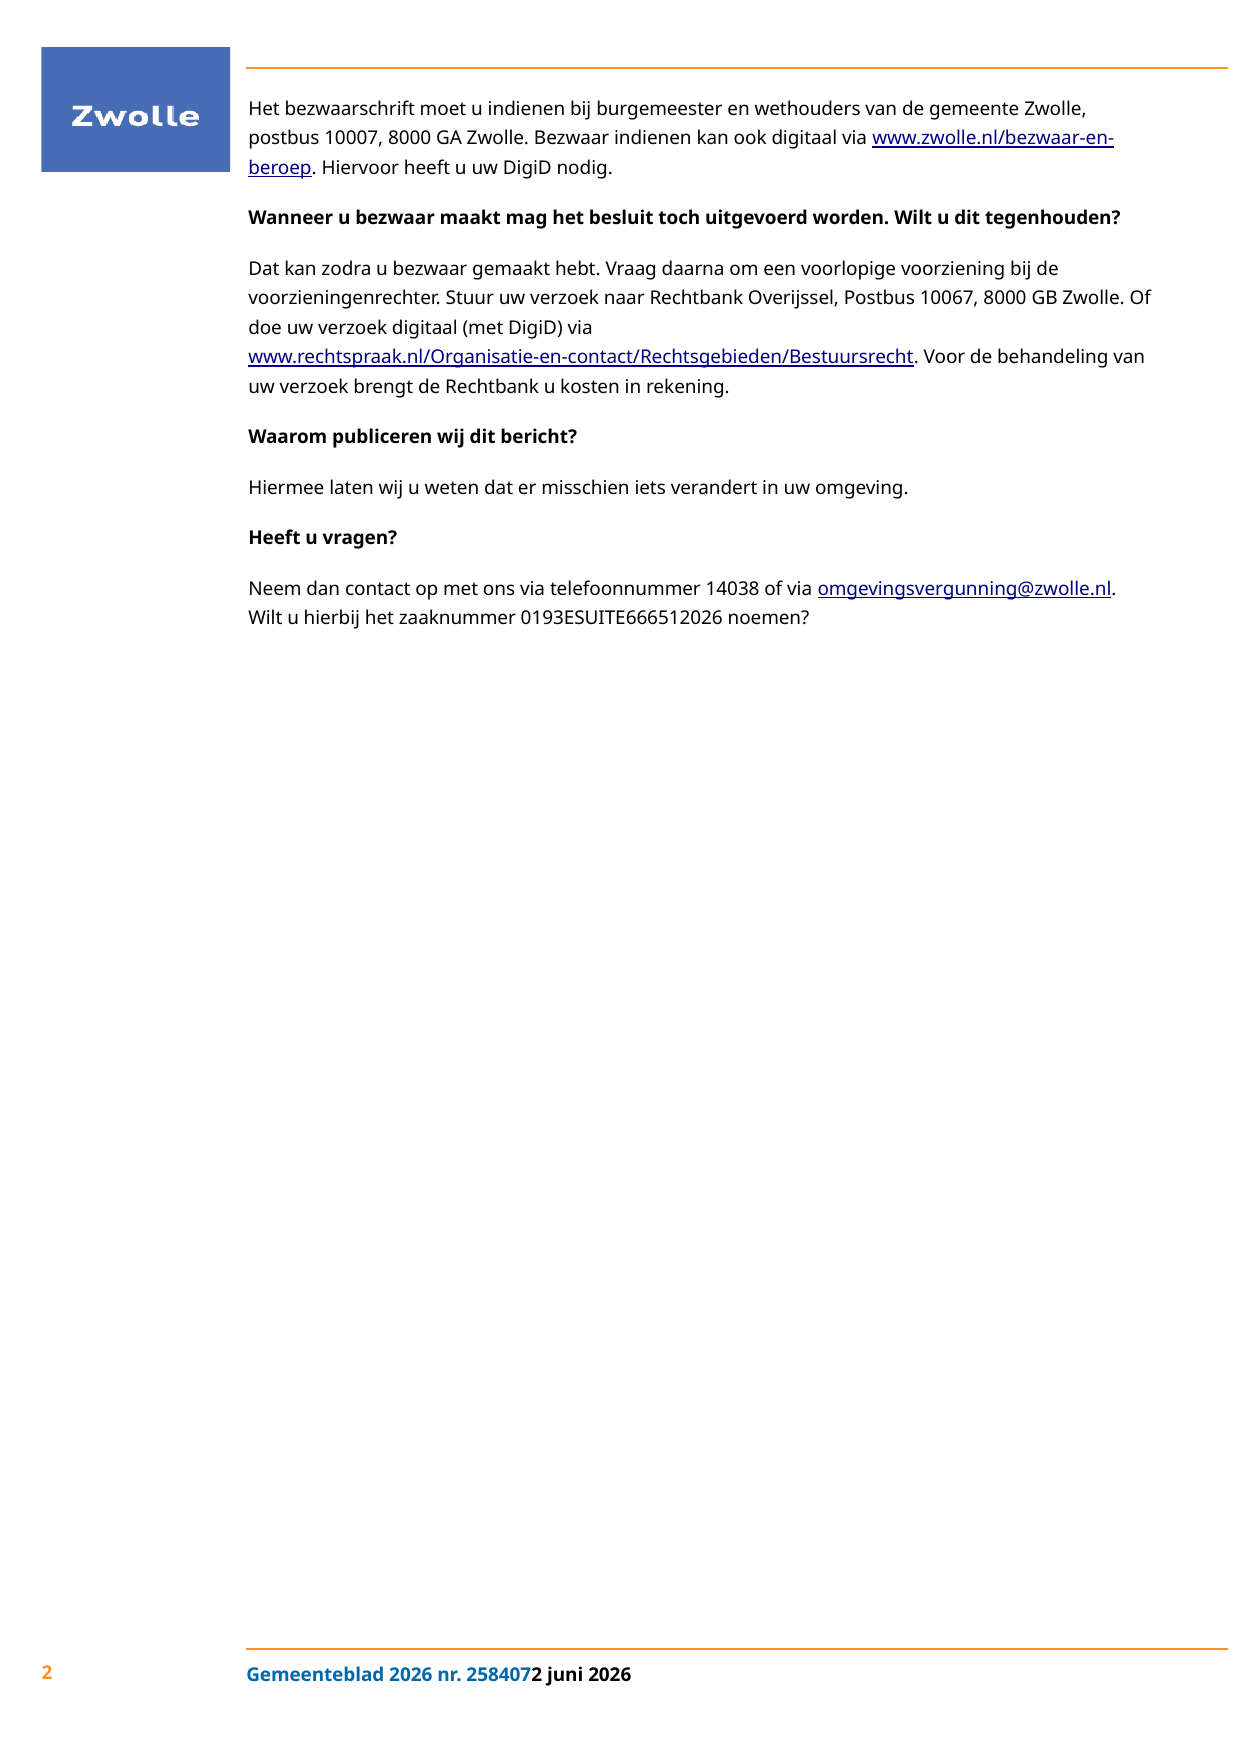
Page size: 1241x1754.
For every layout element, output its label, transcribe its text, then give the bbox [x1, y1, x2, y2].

text Het bezwaarschrift moet u indienen bij burgemeester en wethouders van de gemeente Zwolle, postbus 10007, 8000 GA Zwolle. Bezwaar indienen kan ook digitaal via www.zwolle.nl/bezwaar-en-beroep. Hiervoor heeft u uw DigiD nodig. [248, 95, 1152, 180]
picture [41, 47, 231, 172]
text Neem dan contact op met ons via telefoonnummer 14038 of via omgevingsvergunning@zwolle.nl. Wilt u hierbij het zaaknummer 0193ESUITE666512026 noemen? [248, 575, 1152, 630]
text Waarom publiceren wij dit bericht? [248, 423, 1152, 449]
text Dat kan zodra u bezwaar gemaakt hebt. Vraag daarna om een voorlopige voorziening bij de voorzieningenrechter. Stuur uw verzoek naar Rechtbank Overijssel, Postbus 10067, 8000 GB Zwolle. Of doe uw verzoek digitaal (met DigiD) via www.rechtspraak.nl/Organisatie-en-contact/Rechtsgebieden/Bestuursrecht. Voor de behandeling van uw verzoek brengt de Rechtbank u kosten in rekening. [248, 255, 1152, 399]
text Heeft u vragen? [248, 524, 1152, 550]
text Hiermee laten wij u weten dat er misschien iets verandert in uw omgeving. [248, 474, 1152, 500]
text Wanneer u bezwaar maakt mag het besluit toch uitgevoerd worden. Wilt u dit tegenhouden? [248, 204, 1152, 230]
